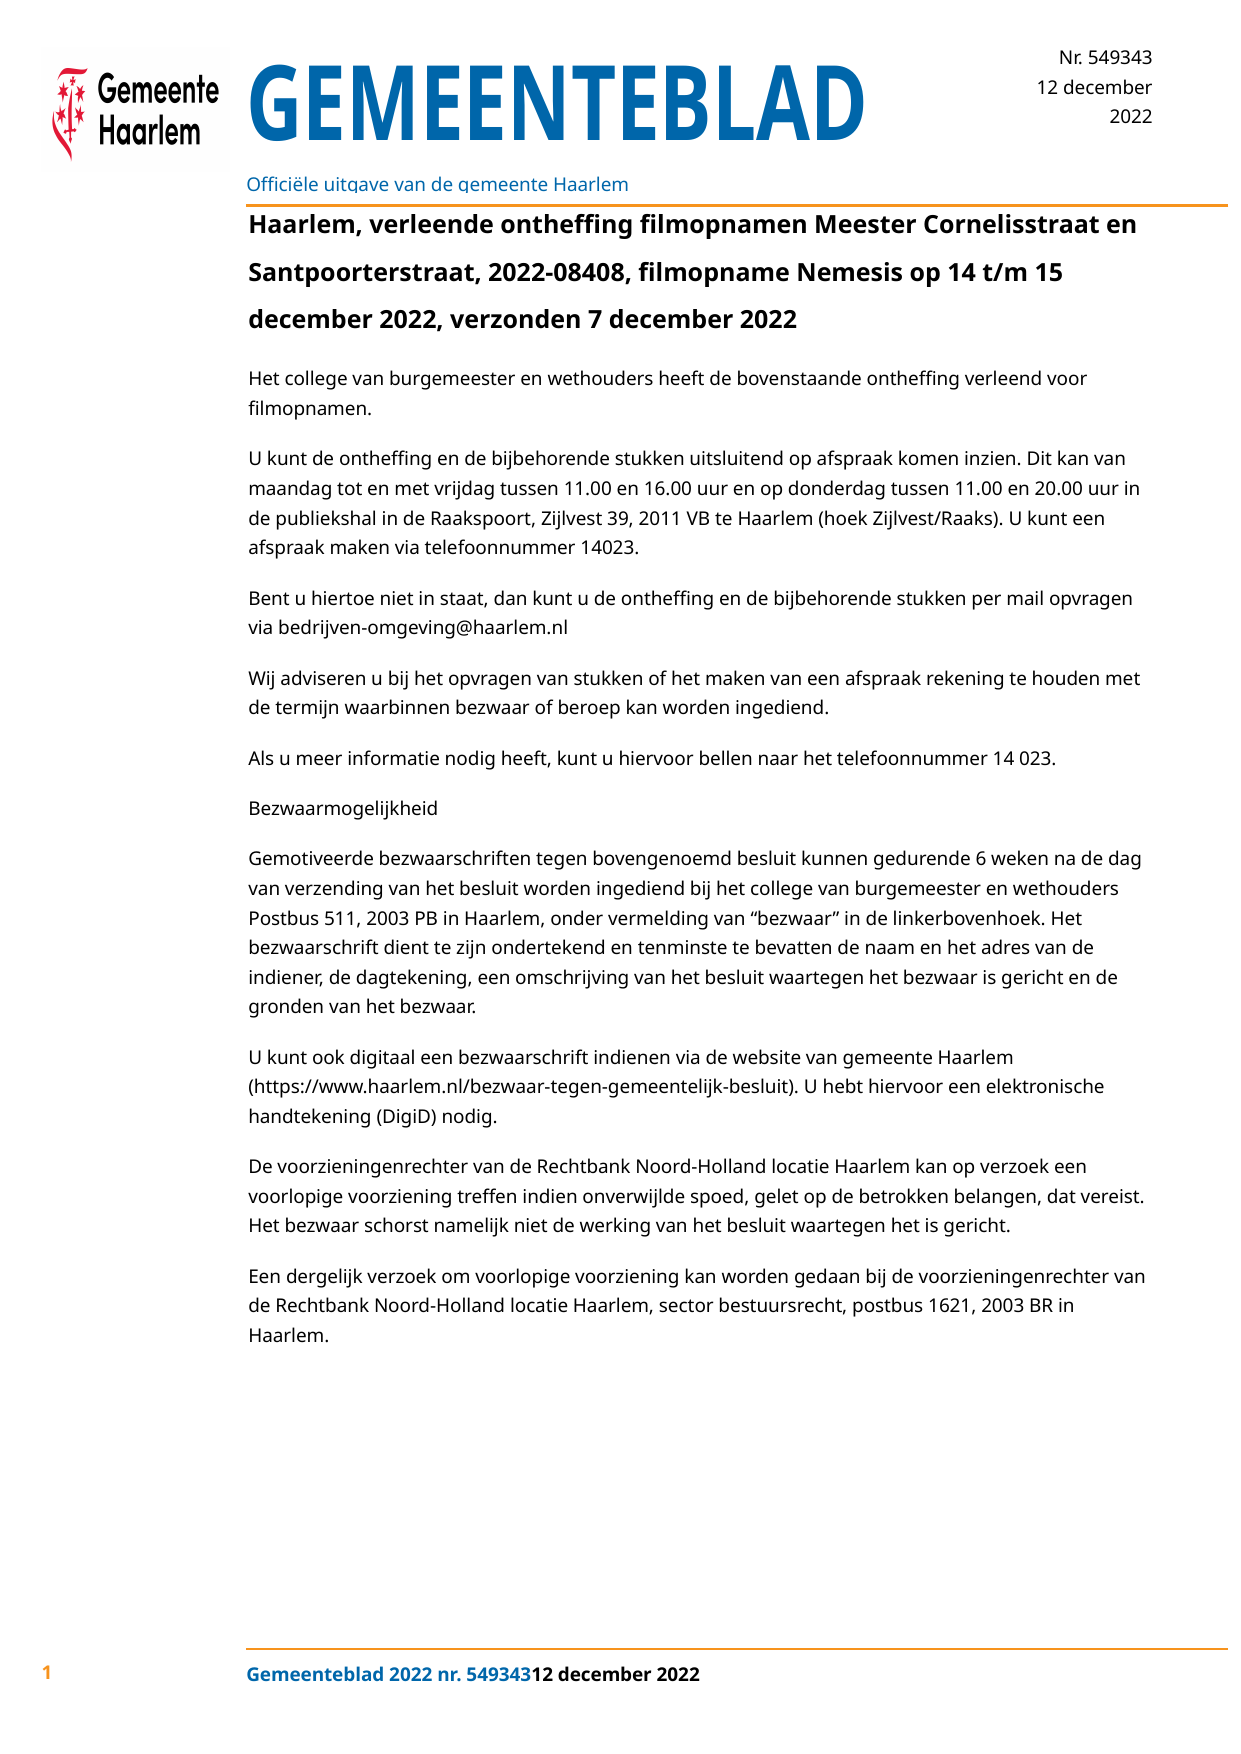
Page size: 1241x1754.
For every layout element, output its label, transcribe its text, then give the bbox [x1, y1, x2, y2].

text Bezwaarmogelijkheid [248, 795, 1152, 821]
text Een dergelijk verzoek om voorlopige voorziening kan worden gedaan bij de voorzieningenrechter van de Rechtbank Noord-Holland locatie Haarlem, sector bestuursrecht, postbus 1621, 2003 BR in Haarlem. [248, 1263, 1152, 1348]
text Het college van burgemeester en wethouders heeft de bovenstaande ontheffing verleend voor filmopnamen. [248, 366, 1152, 421]
text U kunt ook digitaal een bezwaarschrift indienen via de website van gemeente Haarlem (https://www.haarlem.nl/bezwaar-tegen-gemeentelijk-besluit). U hebt hiervoor een elektronische handtekening (DigiD) nodig. [248, 1044, 1152, 1129]
text Bent u hiertoe niet in staat, dan kunt u de ontheffing en de bijbehorende stukken per mail opvragen via bedrijven-omgeving@haarlem.nl [248, 585, 1152, 640]
text De voorzieningenrechter van de Rechtbank Noord-Holland locatie Haarlem kan op verzoek een voorlopige voorziening treffen indien onverwijlde spoed, gelet op de betrokken belangen, dat vereist. Het bezwaar schorst namelijk niet de werking van het besluit waartegen het is gericht. [248, 1153, 1152, 1238]
picture [41, 47, 231, 172]
text Wij adviseren u bij het opvragen van stukken of het maken van een afspraak rekening te houden met de termijn waarbinnen bezwaar of beroep kan worden ingediend. [248, 665, 1152, 720]
text Gemotiveerde bezwaarschriften tegen bovengenoemd besluit kunnen gedurende 6 weken na de dag van verzending van het besluit worden ingediend bij het college van burgemeester en wethouders Postbus 511, 2003 PB in Haarlem, onder vermelding van “bezwaar” in de linkerbovenhoek. Het bezwaarschrift dient te zijn ondertekend en tenminste te bevatten de naam en het adres van de indiener, de dagtekening, een omschrijving van het besluit waartegen het bezwaar is gericht en de gronden van het bezwaar. [248, 846, 1152, 1019]
text U kunt de ontheffing en de bijbehorende stukken uitsluitend op afspraak komen inzien. Dit kan van maandag tot en met vrijdag tussen 11.00 en 16.00 uur en op donderdag tussen 11.00 en 20.00 uur in de publiekshal in de Raakspoort, Zijlvest 39, 2011 VB te Haarlem (hoek Zijlvest/Raaks). U kunt een afspraak maken via telefoonnummer 14023. [248, 446, 1152, 560]
text Haarlem, verleende ontheffing filmopnamen Meester Cornelisstraat en Santpoorterstraat, 2022-08408, filmopname Nemesis op 14 t/m 15 december 2022, verzonden 7 december 2022 [248, 207, 1152, 336]
text Als u meer informatie nodig heeft, kunt u hiervoor bellen naar het telefoonnummer 14 023. [248, 745, 1152, 770]
